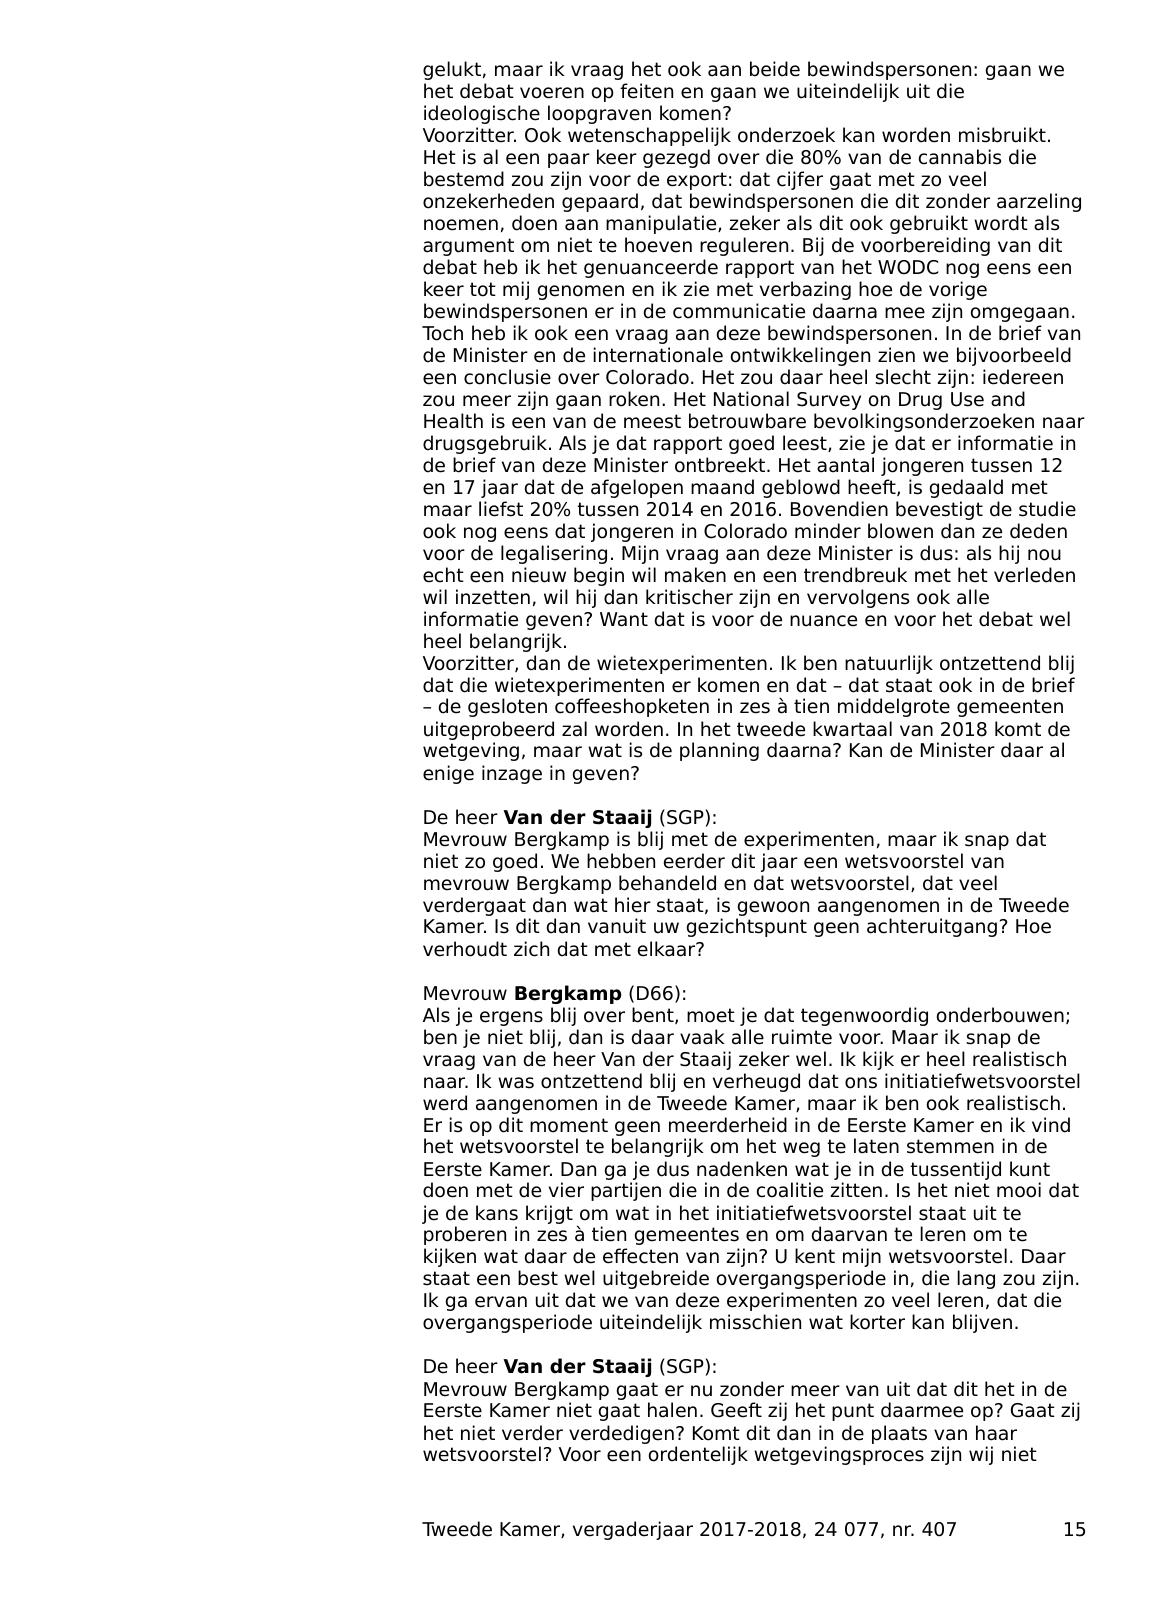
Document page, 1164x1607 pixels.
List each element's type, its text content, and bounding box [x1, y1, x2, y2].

text De heer Van der Staaij (SGP): [422, 807, 1087, 828]
text De heer Van der Staaij (SGP): [422, 1356, 1087, 1378]
text Voorzitter, dan de wietexperimenten. Ik ben natuurlijk ontzettend blij dat die wietexperimenten er komen en dat – dat staat ook in de brief – de gesloten coffeeshopketen in zes à tien middelgrote gemeenten uitgeprobeerd zal worden. In het tweede kwartaal van 2018 komt de wetgeving, maar wat is de planning daarna? Kan de Minister daar al enige inzage in geven? [422, 652, 1087, 784]
text Mevrouw Bergkamp (D66): [422, 983, 1087, 1004]
text Als je ergens blij over bent, moet je dat tegenwoordig onderbouwen; ben je niet blij, dan is daar vaak alle ruimte voor. Maar ik snap de vraag van de heer Van der Staaij zeker wel. Ik kijk er heel realistisch naar. Ik was ontzettend blij en verheugd dat ons initiatiefwetsvoorstel werd aangenomen in de Tweede Kamer, maar ik ben ook realistisch. Er is op dit moment geen meerderheid in de Eerste Kamer en ik vind het wetsvoorstel te belangrijk om het weg te laten stemmen in de Eerste Kamer. Dan ga je dus nadenken wat je in de tussentijd kunt doen met de vier partijen die in de coalitie zitten. Is het niet mooi dat je de kans krijgt om wat in het initiatiefwetsvoorstel staat uit te proberen in zes à tien gemeentes en om daarvan te leren om te kijken wat daar de effecten van zijn? U kent mijn wetsvoorstel. Daar staat een best wel uitgebreide overgangsperiode in, die lang zou zijn. Ik ga ervan uit dat we van deze experimenten zo veel leren, dat die overgangsperiode uiteindelijk misschien wat korter kan blijven. [422, 1004, 1087, 1334]
text gelukt, maar ik vraag het ook aan beide bewindspersonen: gaan we het debat voeren op feiten en gaan we uiteindelijk uit die ideologische loopgraven komen? [422, 59, 1087, 125]
text Mevrouw Bergkamp is blij met de experimenten, maar ik snap dat niet zo goed. We hebben eerder dit jaar een wetsvoorstel van mevrouw Bergkamp behandeld en dat wetsvoorstel, dat veel verdergaat dan wat hier staat, is gewoon aangenomen in de Tweede Kamer. Is dit dan vanuit uw gezichtspunt geen achteruitgang? Hoe verhoudt zich dat met elkaar? [422, 828, 1087, 960]
text Mevrouw Bergkamp gaat er nu zonder meer van uit dat dit het in de Eerste Kamer niet gaat halen. Geeft zij het punt daarmee op? Gaat zij het niet verder verdedigen? Komt dit dan in de plaats van haar wetsvoorstel? Voor een ordentelijk wetgevingsproces zijn wij niet [422, 1378, 1087, 1466]
text Voorzitter. Ook wetenschappelijk onderzoek kan worden misbruikt. Het is al een paar keer gezegd over die 80% van de cannabis die bestemd zou zijn voor de export: dat cijfer gaat met zo veel onzekerheden gepaard, dat bewindspersonen die dit zonder aarzeling noemen, doen aan manipulatie, zeker als dit ook gebruikt wordt als argument om niet te hoeven reguleren. Bij de voorbereiding van dit debat heb ik het genuanceerde rapport van het WODC nog eens een keer tot mij genomen en ik zie met verbazing hoe de vorige bewindspersonen er in de communicatie daarna mee zijn omgegaan. Toch heb ik ook een vraag aan deze bewindspersonen. In de brief van de Minister en de internationale ontwikkelingen zien we bijvoorbeeld een conclusie over Colorado. Het zou daar heel slecht zijn: iedereen zou meer zijn gaan roken. Het National Survey on Drug Use and Health is een van de meest betrouwbare bevolkingsonderzoeken naar drugsgebruik. Als je dat rapport goed leest, zie je dat er informatie in de brief van deze Minister ontbreekt. Het aantal jongeren tussen 12 en 17 jaar dat de afgelopen maand geblowd heeft, is gedaald met maar liefst 20% tussen 2014 en 2016. Bovendien bevestigt de studie ook nog eens dat jongeren in Colorado minder blowen dan ze deden voor de legalisering. Mijn vraag aan deze Minister is dus: als hij nou echt een nieuw begin wil maken en een trendbreuk met het verleden wil inzetten, wil hij dan kritischer zijn en vervolgens ook alle informatie geven? Want dat is voor de nuance en voor het debat wel heel belangrijk. [422, 125, 1087, 652]
